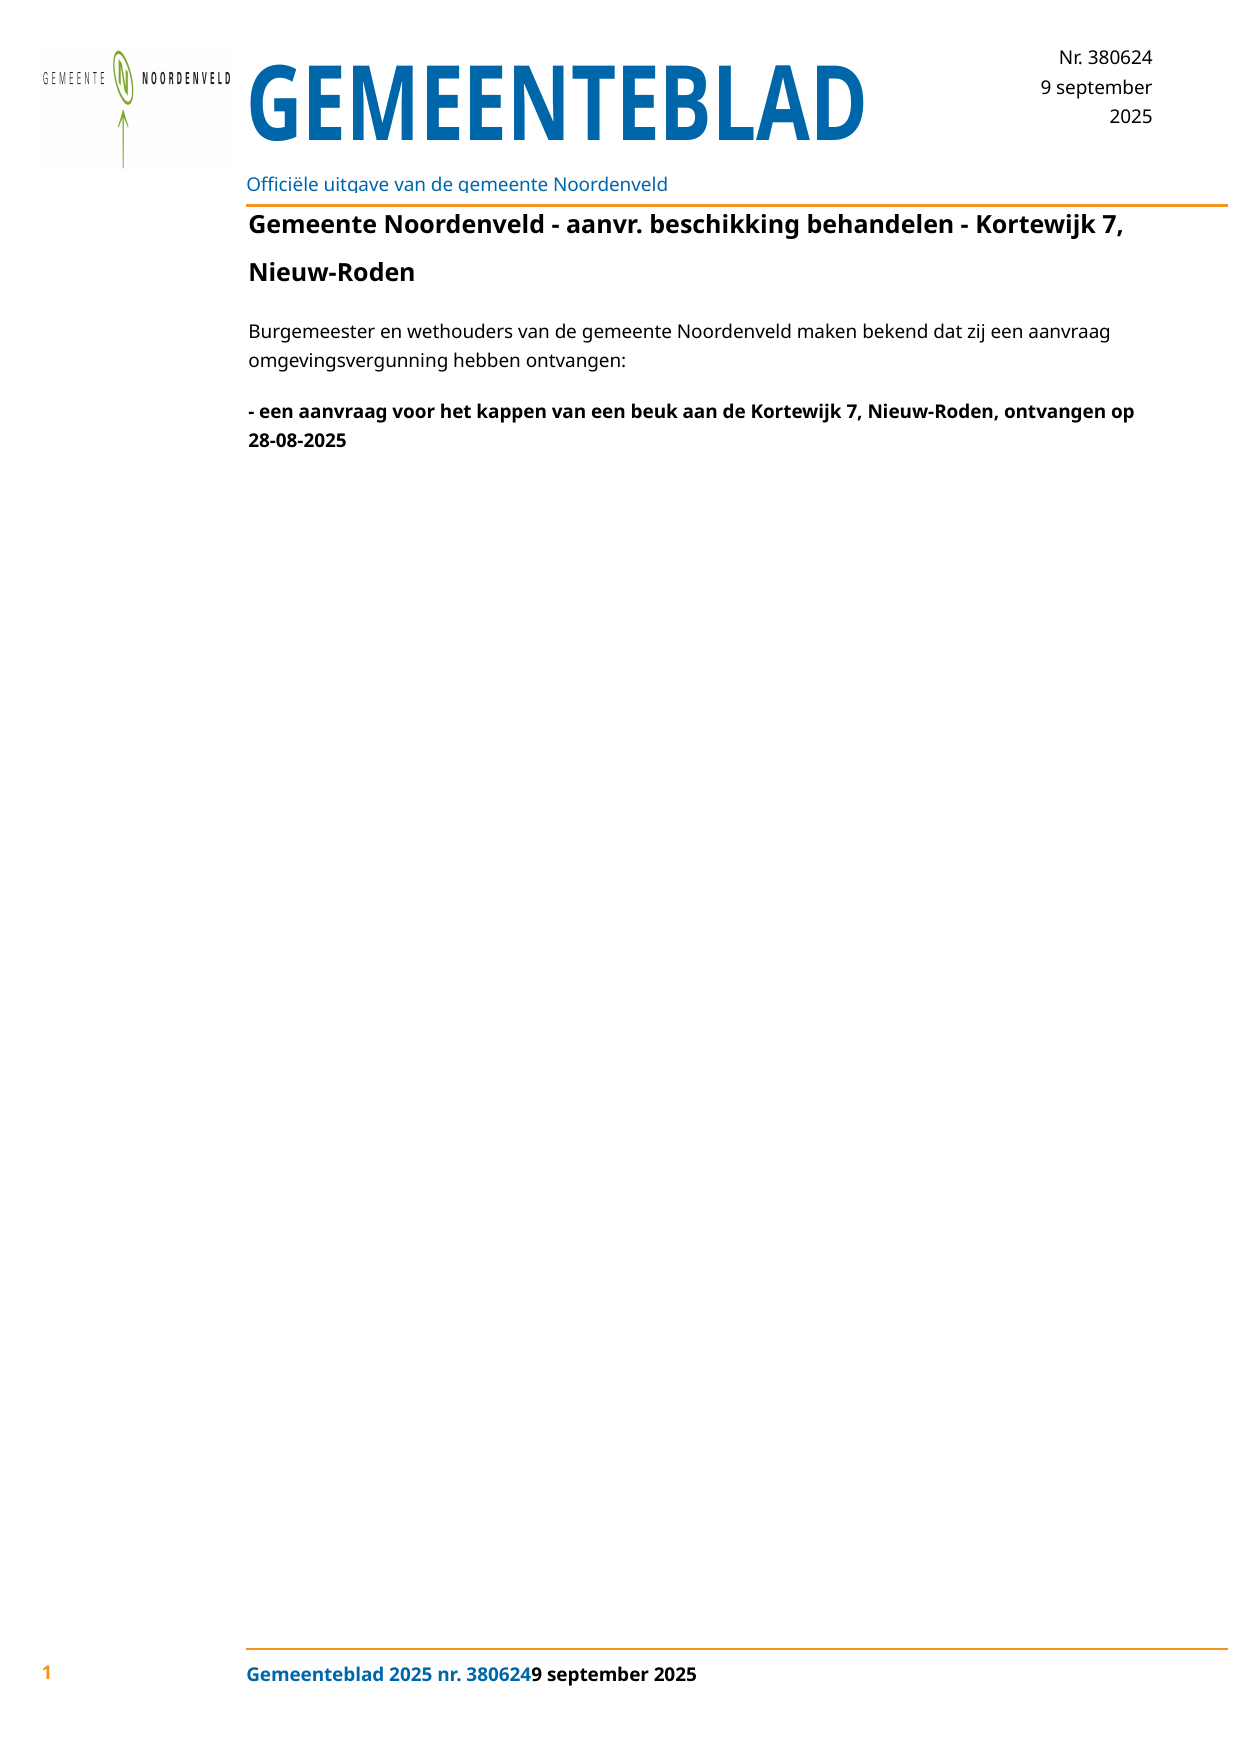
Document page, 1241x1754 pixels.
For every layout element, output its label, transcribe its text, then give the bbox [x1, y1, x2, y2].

text - een aanvraag voor het kappen van een beuk aan de Kortewijk 7, Nieuw-Roden, ontvangen op 28-08-2025 [248, 398, 1152, 453]
text Gemeente Noordenveld - aanvr. beschikking behandelen - Kortewijk 7, Nieuw-Roden [248, 207, 1152, 288]
picture [41, 47, 231, 172]
text Burgemeester en wethouders van de gemeente Noordenveld maken bekend dat zij een aanvraag omgevingsvergunning hebben ontvangen: [248, 318, 1152, 373]
